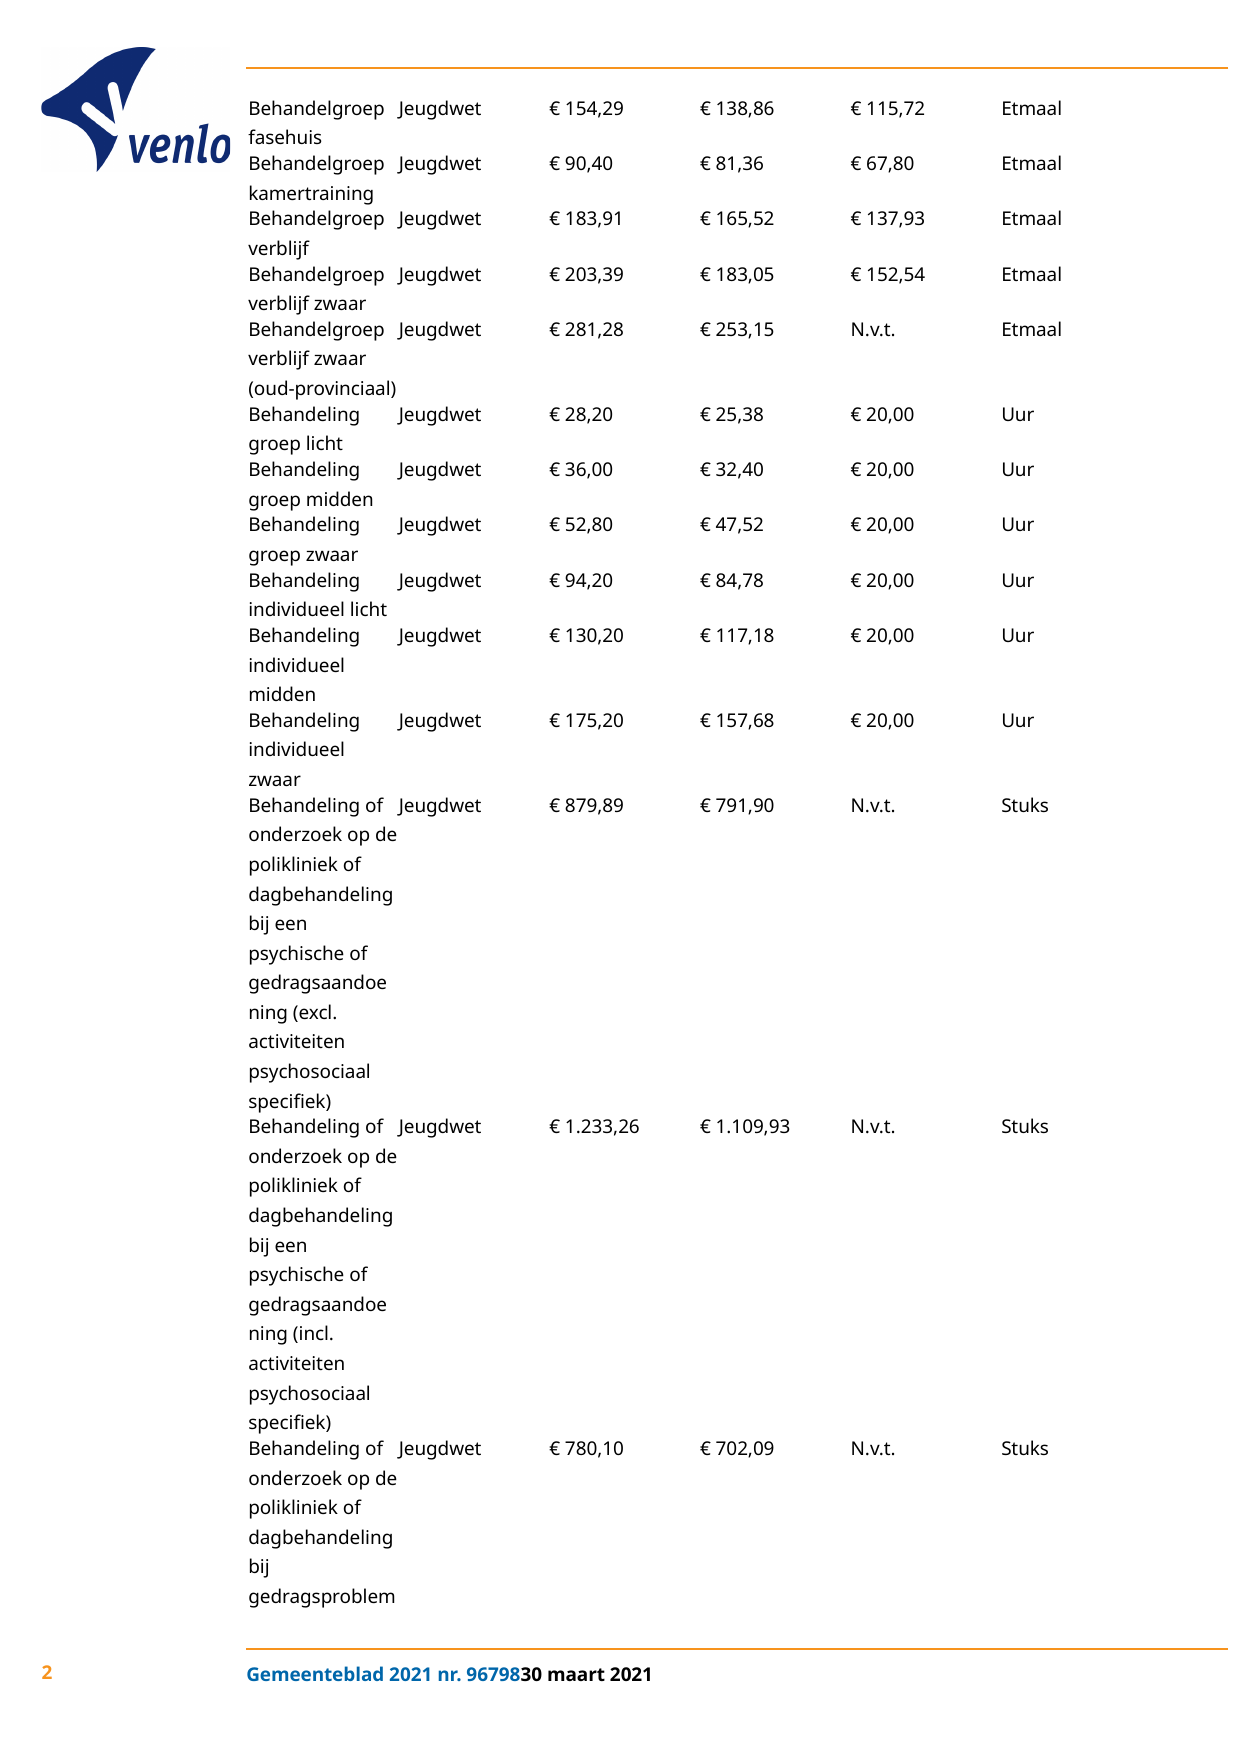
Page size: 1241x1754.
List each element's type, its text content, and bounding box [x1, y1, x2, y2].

table_cell Behandelgroep verblijf zwaar (oud-provinciaal) [248, 316, 398, 401]
table_cell € 152,54 [850, 261, 1001, 316]
table_cell Behandeling of onderzoek op de polikliniek of dagbehandeling bij gedragsproblem [248, 1435, 398, 1609]
table_cell Jeugdwet [399, 622, 549, 707]
table_cell € 879,89 [549, 792, 700, 1113]
table_cell Jeugdwet [399, 316, 549, 401]
table_cell Behandeling individueel midden [248, 622, 398, 707]
table_cell Jeugdwet [399, 512, 549, 567]
table_cell Behandeling individueel licht [248, 567, 398, 622]
table_cell € 130,20 [549, 622, 700, 707]
table_cell € 253,15 [700, 316, 850, 401]
table_cell Uur [1001, 401, 1152, 456]
table_cell € 67,80 [850, 150, 1001, 205]
table_cell Jeugdwet [399, 95, 549, 150]
table_cell Jeugdwet [399, 567, 549, 622]
table_cell € 157,68 [700, 707, 850, 792]
table_cell € 117,18 [700, 622, 850, 707]
table_cell € 90,40 [549, 150, 700, 205]
table_cell Jeugdwet [399, 1435, 549, 1609]
table_cell Uur [1001, 622, 1152, 707]
table_cell € 20,00 [850, 401, 1001, 456]
table_cell € 1.109,93 [700, 1114, 850, 1435]
table_cell Jeugdwet [399, 792, 549, 1113]
table_cell Behandeling groep zwaar [248, 512, 398, 567]
table_cell Uur [1001, 707, 1152, 792]
table_cell Behandelgroep kamertraining [248, 150, 398, 205]
table_cell € 94,20 [549, 567, 700, 622]
table_cell € 36,00 [549, 456, 700, 512]
table_cell Etmaal [1001, 205, 1152, 261]
table_cell Behandelgroep fasehuis [248, 95, 398, 150]
table_cell € 20,00 [850, 707, 1001, 792]
table_cell € 115,72 [850, 95, 1001, 150]
table_cell Jeugdwet [399, 205, 549, 261]
table_cell € 138,86 [700, 95, 850, 150]
table_cell € 20,00 [850, 567, 1001, 622]
table_cell € 28,20 [549, 401, 700, 456]
table_cell € 175,20 [549, 707, 700, 792]
table_cell € 281,28 [549, 316, 700, 401]
table_cell Jeugdwet [399, 1114, 549, 1435]
table_cell N.v.t. [850, 1435, 1001, 1609]
picture [41, 47, 231, 172]
table_cell Jeugdwet [399, 150, 549, 205]
table_cell N.v.t. [850, 1114, 1001, 1435]
table_cell Behandelgroep verblijf zwaar [248, 261, 398, 316]
table_cell Etmaal [1001, 316, 1152, 401]
table_cell Jeugdwet [399, 401, 549, 456]
table_cell € 165,52 [700, 205, 850, 261]
table_cell € 52,80 [549, 512, 700, 567]
table_cell Jeugdwet [399, 456, 549, 512]
table_cell Jeugdwet [399, 707, 549, 792]
table_cell Uur [1001, 456, 1152, 512]
table_cell N.v.t. [850, 792, 1001, 1113]
table_cell Behandeling groep licht [248, 401, 398, 456]
table_cell € 20,00 [850, 456, 1001, 512]
table_cell € 702,09 [700, 1435, 850, 1609]
table_cell € 20,00 [850, 622, 1001, 707]
table_cell Uur [1001, 512, 1152, 567]
table_cell € 183,05 [700, 261, 850, 316]
table_cell € 780,10 [549, 1435, 700, 1609]
table_cell Behandeling of onderzoek op de polikliniek of dagbehandeling bij een psychische of gedragsaandoening (incl. activiteiten psychosociaal specifiek) [248, 1114, 398, 1435]
table_cell Behandelgroep verblijf [248, 205, 398, 261]
table_cell € 137,93 [850, 205, 1001, 261]
table_cell Behandeling of onderzoek op de polikliniek of dagbehandeling bij een psychische of gedragsaandoening (excl. activiteiten psychosociaal specifiek) [248, 792, 398, 1113]
table_cell Behandeling individueel zwaar [248, 707, 398, 792]
table_cell € 791,90 [700, 792, 850, 1113]
table_cell Etmaal [1001, 95, 1152, 150]
table_cell Behandeling groep midden [248, 456, 398, 512]
table_cell Jeugdwet [399, 261, 549, 316]
table_cell € 81,36 [700, 150, 850, 205]
table_cell € 203,39 [549, 261, 700, 316]
table_cell N.v.t. [850, 316, 1001, 401]
table_cell € 154,29 [549, 95, 700, 150]
table_cell € 25,38 [700, 401, 850, 456]
table_cell Uur [1001, 567, 1152, 622]
table_cell € 183,91 [549, 205, 700, 261]
table_cell Etmaal [1001, 261, 1152, 316]
table_cell Stuks [1001, 1435, 1152, 1609]
table_cell € 32,40 [700, 456, 850, 512]
table_cell € 20,00 [850, 512, 1001, 567]
table_cell Stuks [1001, 1114, 1152, 1435]
table_cell Etmaal [1001, 150, 1152, 205]
table_cell € 84,78 [700, 567, 850, 622]
table_cell € 1.233,26 [549, 1114, 700, 1435]
table_cell Stuks [1001, 792, 1152, 1113]
table_cell € 47,52 [700, 512, 850, 567]
